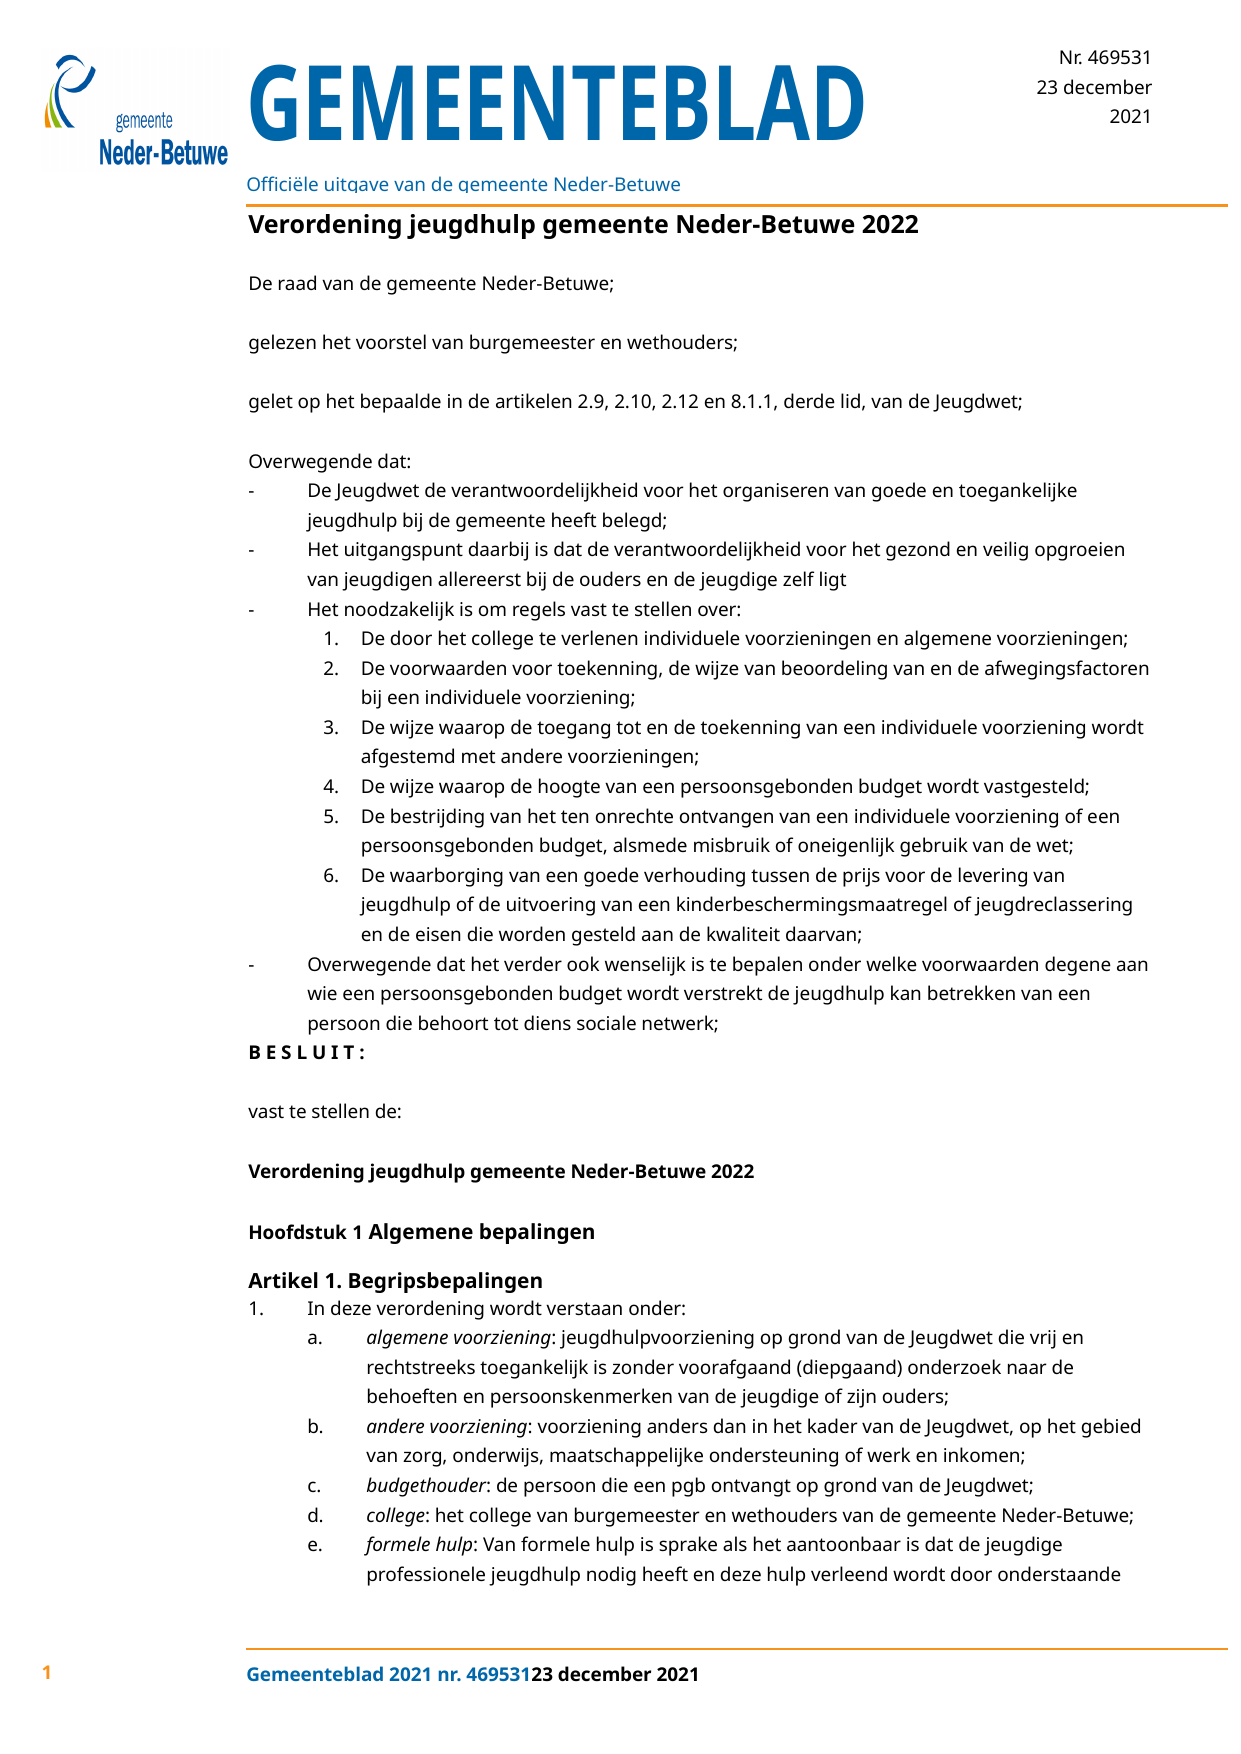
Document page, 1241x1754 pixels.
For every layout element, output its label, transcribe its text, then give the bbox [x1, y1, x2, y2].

text Hoofdstuk 1 Algemene bepalingen [248, 1217, 1152, 1245]
list budgethouder: de persoon die een pgb ontvangt op grond van de Jeugdwet; [307, 1472, 1152, 1498]
list formele hulp: Van formele hulp is sprake als het aantoonbaar is dat de jeugdige professionele jeugdhulp nodig heeft en deze hulp verleend wordt door onderstaande [307, 1531, 1152, 1587]
list algemene voorziening: jeugdhulpvoorziening op grond van de Jeugdwet die vrij en rechtstreeks toegankelijk is zonder voorafgaand (diepgaand) onderzoek naar de behoeften en persoonskenmerken van de jeugdige of zijn ouders; [307, 1324, 1152, 1409]
list De waarborging van een goede verhouding tussen de prijs voor de levering van jeugdhulp of de uitvoering van een kinderbeschermingsmaatregel of jeugdreclassering en de eisen die worden gesteld aan de kwaliteit daarvan; [323, 862, 1152, 947]
text De raad van de gemeente Neder-Betuwe; [248, 270, 1152, 296]
text vast te stellen de: [248, 1099, 1152, 1124]
text gelet op het bepaalde in de artikelen 2.9, 2.10, 2.12 en 8.1.1, derde lid, van de Jeugdwet; [248, 389, 1152, 414]
text Verordening jeugdhulp gemeente Neder-Betuwe 2022 [248, 207, 1152, 241]
list Het noodzakelijk is om regels vast te stellen over: [248, 596, 1152, 621]
picture [41, 47, 231, 172]
list college: het college van burgemeester en wethouders van de gemeente Neder-Betuwe; [307, 1502, 1152, 1527]
text gelezen het voorstel van burgemeester en wethouders; [248, 329, 1152, 355]
list De wijze waarop de hoogte van een persoonsgebonden budget wordt vastgesteld; [323, 773, 1152, 799]
list Overwegende dat het verder ook wenselijk is te bepalen onder welke voorwaarden degene aan wie een persoonsgebonden budget wordt verstrekt de jeugdhulp kan betrekken van een persoon die behoort tot diens sociale netwerk; [248, 951, 1152, 1036]
list andere voorziening: voorziening anders dan in het kader van de Jeugdwet, op het gebied van zorg, onderwijs, maatschappelijke ondersteuning of werk en inkomen; [307, 1413, 1152, 1468]
list Het uitgangspunt daarbij is dat de verantwoordelijkheid voor het gezond en veilig opgroeien van jeugdigen allereerst bij de ouders en de jeugdige zelf ligt [248, 537, 1152, 592]
list De Jeugdwet de verantwoordelijkheid voor het organiseren van goede en toegankelijke jeugdhulp bij de gemeente heeft belegd; [248, 477, 1152, 533]
list De wijze waarop de toegang tot en de toekenning van een individuele voorziening wordt afgestemd met andere voorzieningen; [323, 714, 1152, 769]
text B E S L U I T : [248, 1039, 1152, 1065]
text Verordening jeugdhulp gemeente Neder-Betuwe 2022 [248, 1158, 1152, 1183]
list De door het college te verlenen individuele voorzieningen en algemene voorzieningen; [323, 625, 1152, 651]
text Overwegende dat: [248, 448, 1152, 473]
list In deze verordening wordt verstaan onder: [248, 1295, 1152, 1320]
list De voorwaarden voor toekenning, de wijze van beoordeling van en de afwegingsfactoren bij een individuele voorziening; [323, 655, 1152, 710]
list De bestrijding van het ten onrechte ontvangen van een individuele voorziening of een persoonsgebonden budget, alsmede misbruik of oneigenlijk gebruik van de wet; [323, 803, 1152, 858]
text Artikel 1. Begripsbepalingen [248, 1266, 1152, 1295]
